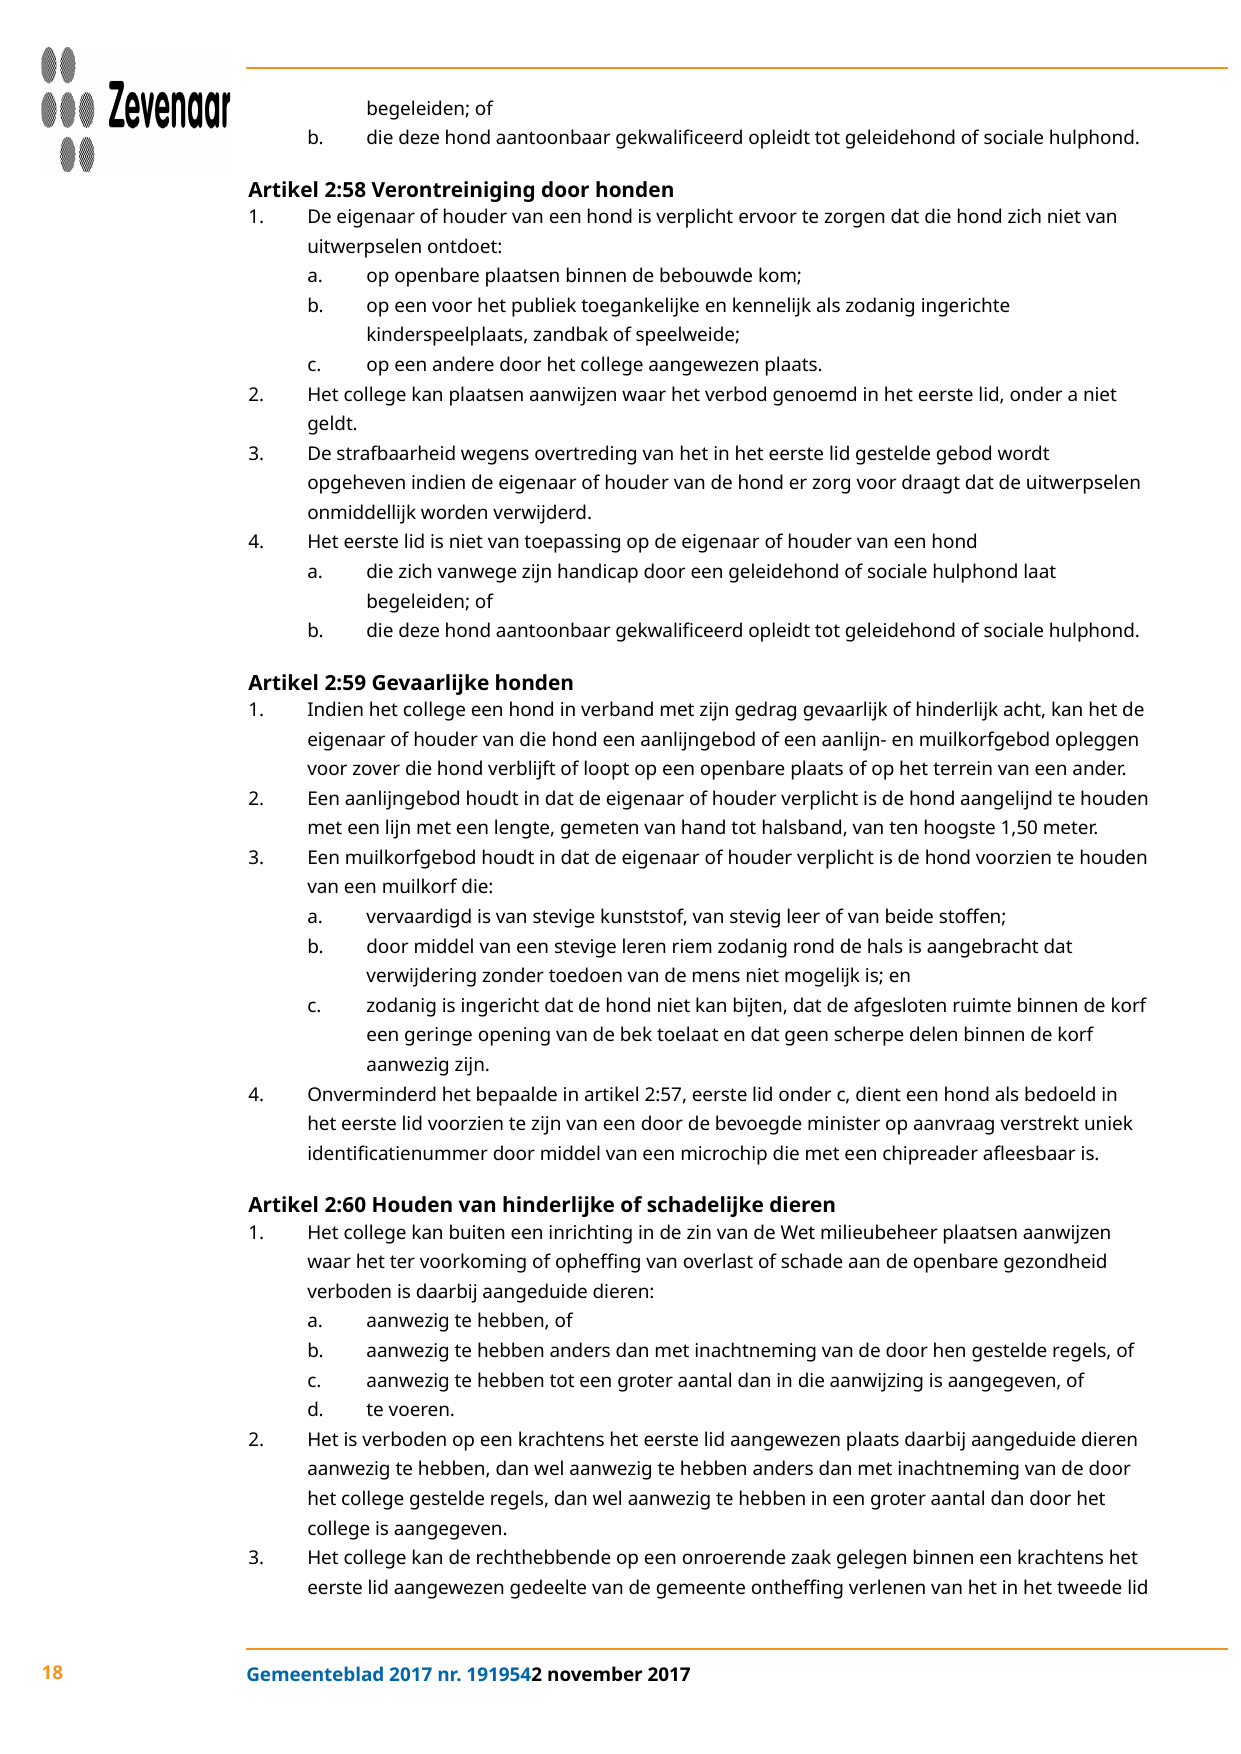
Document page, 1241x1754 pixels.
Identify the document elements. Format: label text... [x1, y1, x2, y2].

list Een aanlijngebod houdt in dat de eigenaar of houder verplicht is de hond aangelijnd te houden met een lijn met een lengte, gemeten van hand tot halsband, van ten hoogste 1,50 meter. [248, 785, 1152, 840]
list op een andere door het college aangewezen plaats. [307, 351, 1152, 377]
list die zich vanwege zijn handicap door een geleidehond of sociale hulphond laat begeleiden; of [307, 558, 1152, 613]
list door middel van een stevige leren riem zodanig rond de hals is aangebracht dat verwijdering zonder toedoen van de mens niet mogelijk is; en [307, 933, 1152, 988]
list Het eerste lid is niet van toepassing op de eigenaar of houder van een hond [248, 529, 1152, 554]
list De eigenaar of houder van een hond is verplicht ervoor te zorgen dat die hond zich niet van uitwerpselen ontdoet: [248, 203, 1152, 258]
list Onverminderd het bepaalde in artikel 2:57, eerste lid onder c, dient een hond als bedoeld in het eerste lid voorzien te zijn van een door de bevoegde minister op aanvraag verstrekt uniek identificatienummer door middel van een microchip die met een chipreader afleesbaar is. [248, 1081, 1152, 1166]
list Het is verboden op een krachtens het eerste lid aangewezen plaats daarbij aangeduide dieren aanwezig te hebben, dan wel aanwezig te hebben anders dan met inachtneming van de door het college gestelde regels, dan wel aanwezig te hebben in een groter aantal dan door het college is aangegeven. [248, 1426, 1152, 1540]
list De strafbaarheid wegens overtreding van het in het eerste lid gestelde gebod wordt opgeheven indien de eigenaar of houder van de hond er zorg voor draagt dat de uitwerpselen onmiddellijk worden verwijderd. [248, 440, 1152, 525]
list op openbare plaatsen binnen de bebouwde kom; [307, 262, 1152, 288]
list vervaardigd is van stevige kunststof, van stevig leer of van beide stoffen; [307, 903, 1152, 929]
list die deze hond aantoonbaar gekwalificeerd opleidt tot geleidehond of sociale hulphond. [307, 617, 1152, 643]
list te voeren. [307, 1396, 1152, 1422]
list Het college kan buiten een inrichting in de zin van de Wet milieubeheer plaatsen aanwijzen waar het ter voorkoming of opheffing van overlast of schade aan de openbare gezondheid verboden is daarbij aangeduide dieren: [248, 1219, 1152, 1304]
list aanwezig te hebben tot een groter aantal dan in die aanwijzing is aangegeven, of [307, 1367, 1152, 1392]
list aanwezig te hebben, of [307, 1308, 1152, 1333]
list Het college kan de rechthebbende op een onroerende zaak gelegen binnen een krachtens het eerste lid aangewezen gedeelte van de gemeente ontheffing verlenen van het in het tweede lid [248, 1544, 1152, 1599]
text Artikel 2:60 Houden van hinderlijke of schadelijke dieren [248, 1190, 1152, 1219]
list Het college kan plaatsen aanwijzen waar het verbod genoemd in het eerste lid, onder a niet geldt. [248, 381, 1152, 436]
list Een muilkorfgebod houdt in dat de eigenaar of houder verplicht is de hond voorzien te houden van een muilkorf die: [248, 844, 1152, 899]
list op een voor het publiek toegankelijke en kennelijk als zodanig ingerichte kinderspeelplaats, zandbak of speelweide; [307, 292, 1152, 347]
list Indien het college een hond in verband met zijn gedrag gevaarlijk of hinderlijk acht, kan het de eigenaar of houder van die hond een aanlijngebod of een aanlijn- en muilkorfgebod opleggen voor zover die hond verblijft of loopt op een openbare plaats of op het terrein van een ander. [248, 696, 1152, 781]
text Artikel 2:59 Gevaarlijke honden [248, 668, 1152, 696]
list zodanig is ingericht dat de hond niet kan bijten, dat de afgesloten ruimte binnen de korf een geringe opening van de bek toelaat en dat geen scherpe delen binnen de korf aanwezig zijn. [307, 992, 1152, 1077]
list begeleiden; of [307, 95, 1152, 121]
picture [41, 47, 231, 172]
text Artikel 2:58 Verontreiniging door honden [248, 175, 1152, 203]
list aanwezig te hebben anders dan met inachtneming van de door hen gestelde regels, of [307, 1337, 1152, 1363]
list die deze hond aantoonbaar gekwalificeerd opleidt tot geleidehond of sociale hulphond. [307, 124, 1152, 150]
